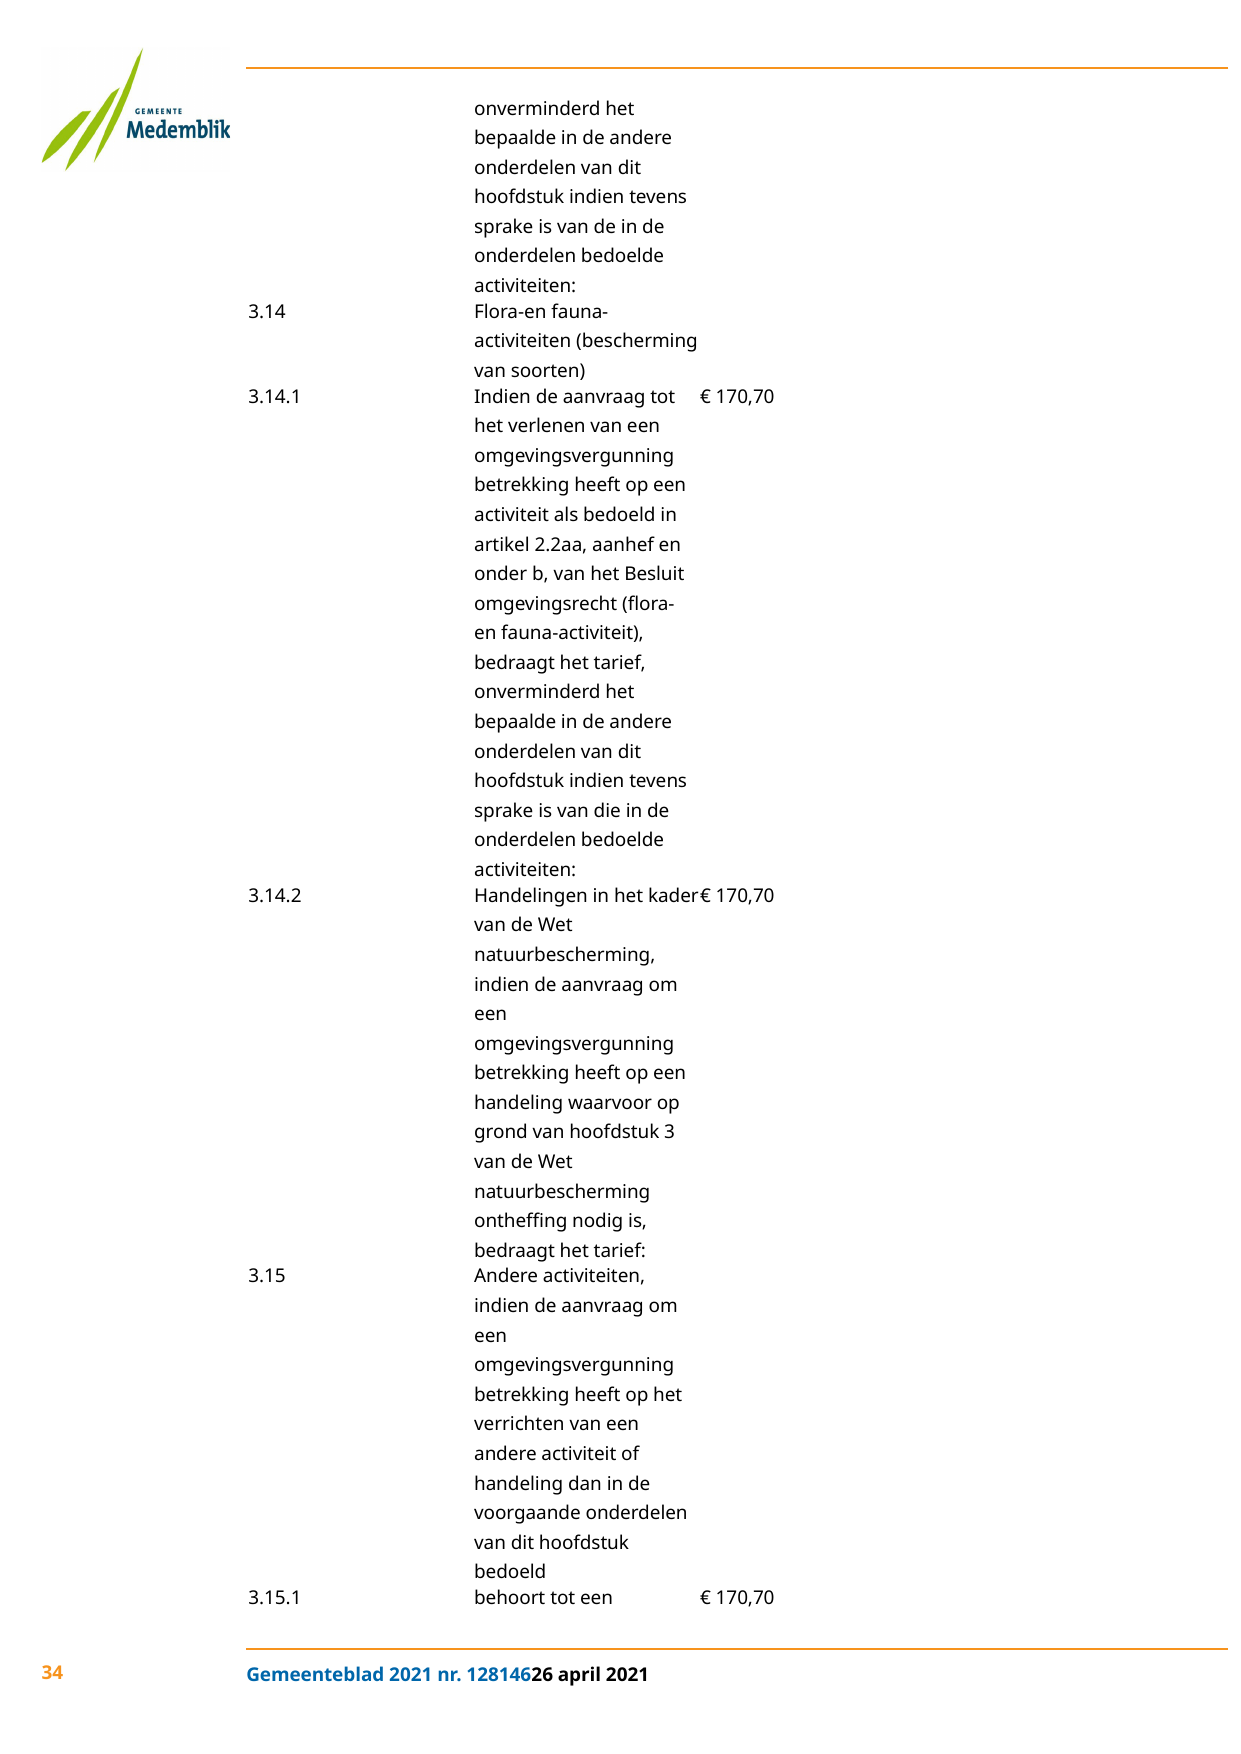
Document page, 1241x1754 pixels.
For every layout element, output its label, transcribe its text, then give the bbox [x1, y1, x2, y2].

table_cell Andere activiteiten, indien de aanvraag om een omgevingsvergunning betrekking heeft op het verrichten van een andere activiteit of handeling dan in de voorgaande onderdelen van dit hoofdstuk bedoeld [474, 1263, 700, 1584]
table_cell [926, 298, 1152, 383]
table_cell 3.14.1 [248, 383, 474, 882]
table_cell [926, 1263, 1152, 1584]
table_cell 3.14.2 [248, 882, 474, 1263]
table_cell Handelingen in het kader van de Wet natuurbescherming, indien de aanvraag om een omgevingsvergunning betrekking heeft op een handeling waarvoor op grond van hoofdstuk 3 van de Wet natuurbescherming ontheffing nodig is, bedraagt het tarief: [474, 882, 700, 1263]
table_cell 3.15.1 [248, 1584, 474, 1610]
table_cell [700, 298, 926, 383]
table_cell 3.15 [248, 1263, 474, 1584]
table_cell 3.14 [248, 298, 474, 383]
table_cell [700, 1263, 926, 1584]
table_cell [926, 1584, 1152, 1610]
table_cell € 170,70 [700, 383, 926, 882]
table_cell [926, 383, 1152, 882]
table_cell [926, 882, 1152, 1263]
table_cell Flora-en fauna-activiteiten (bescherming van soorten) [474, 298, 700, 383]
table_cell € 170,70 [700, 1584, 926, 1610]
table_cell € 170,70 [700, 882, 926, 1263]
table_cell [926, 95, 1152, 298]
table_cell onverminderd het bepaalde in de andere onderdelen van dit hoofdstuk indien tevens sprake is van de in de onderdelen bedoelde activiteiten: [474, 95, 700, 298]
picture [41, 47, 231, 172]
table_cell Indien de aanvraag tot het verlenen van een omgevingsvergunning betrekking heeft op een activiteit als bedoeld in artikel 2.2aa, aanhef en onder b, van het Besluit omgevingsrecht (flora- en fauna-activiteit), bedraagt het tarief, onverminderd het bepaalde in de andere onderdelen van dit hoofdstuk indien tevens sprake is van die in de onderdelen bedoelde activiteiten: [474, 383, 700, 882]
table_cell [700, 95, 926, 298]
table_cell [248, 95, 474, 298]
table_cell behoort tot een [474, 1584, 700, 1610]
